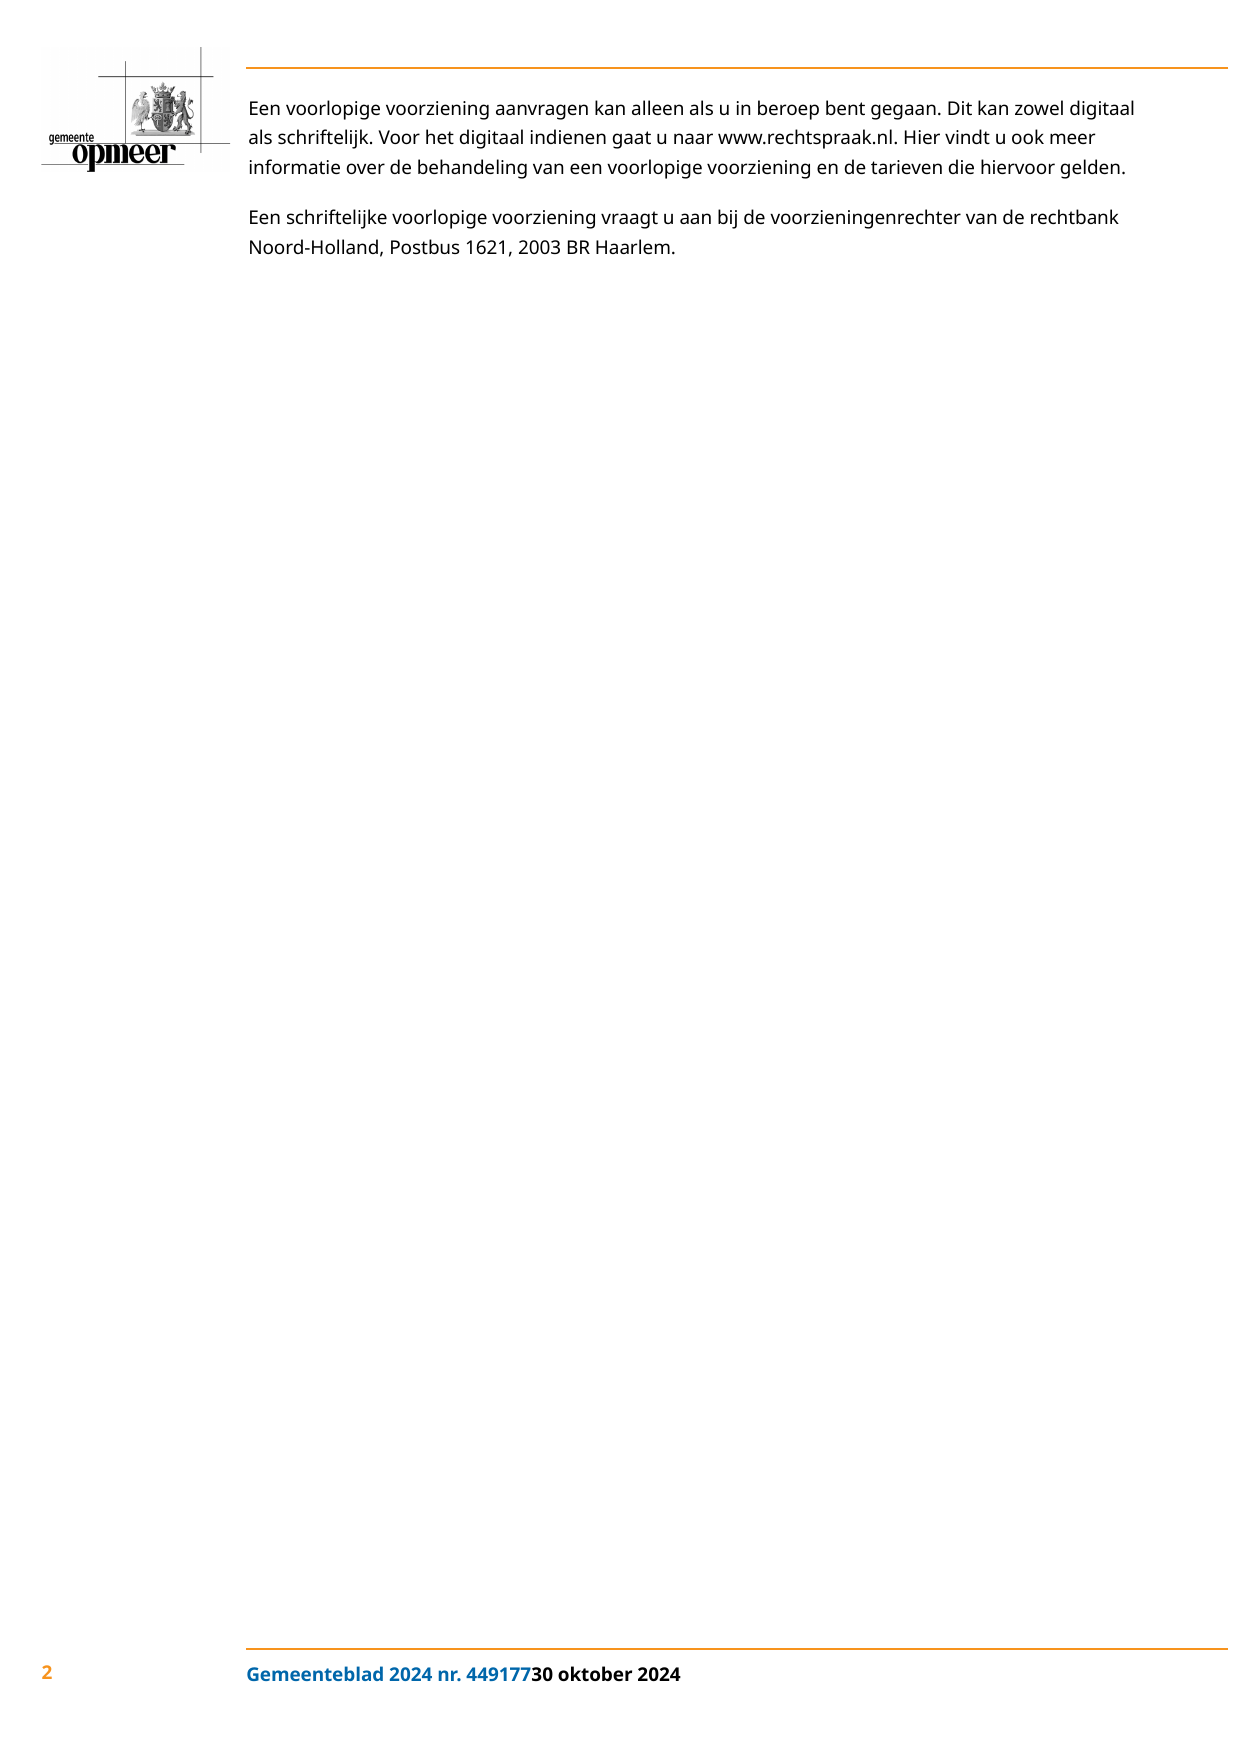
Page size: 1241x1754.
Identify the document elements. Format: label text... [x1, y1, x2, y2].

text Een voorlopige voorziening aanvragen kan alleen als u in beroep bent gegaan. Dit kan zowel digitaal als schriftelijk. Voor het digitaal indienen gaat u naar www.rechtspraak.nl. Hier vindt u ook meer informatie over de behandeling van een voorlopige voorziening en de tarieven die hiervoor gelden. [248, 95, 1152, 180]
picture [41, 47, 231, 172]
text Een schriftelijke voorlopige voorziening vraagt u aan bij de voorzieningenrechter van de rechtbank Noord-Holland, Postbus 1621, 2003 BR Haarlem. [248, 204, 1152, 260]
